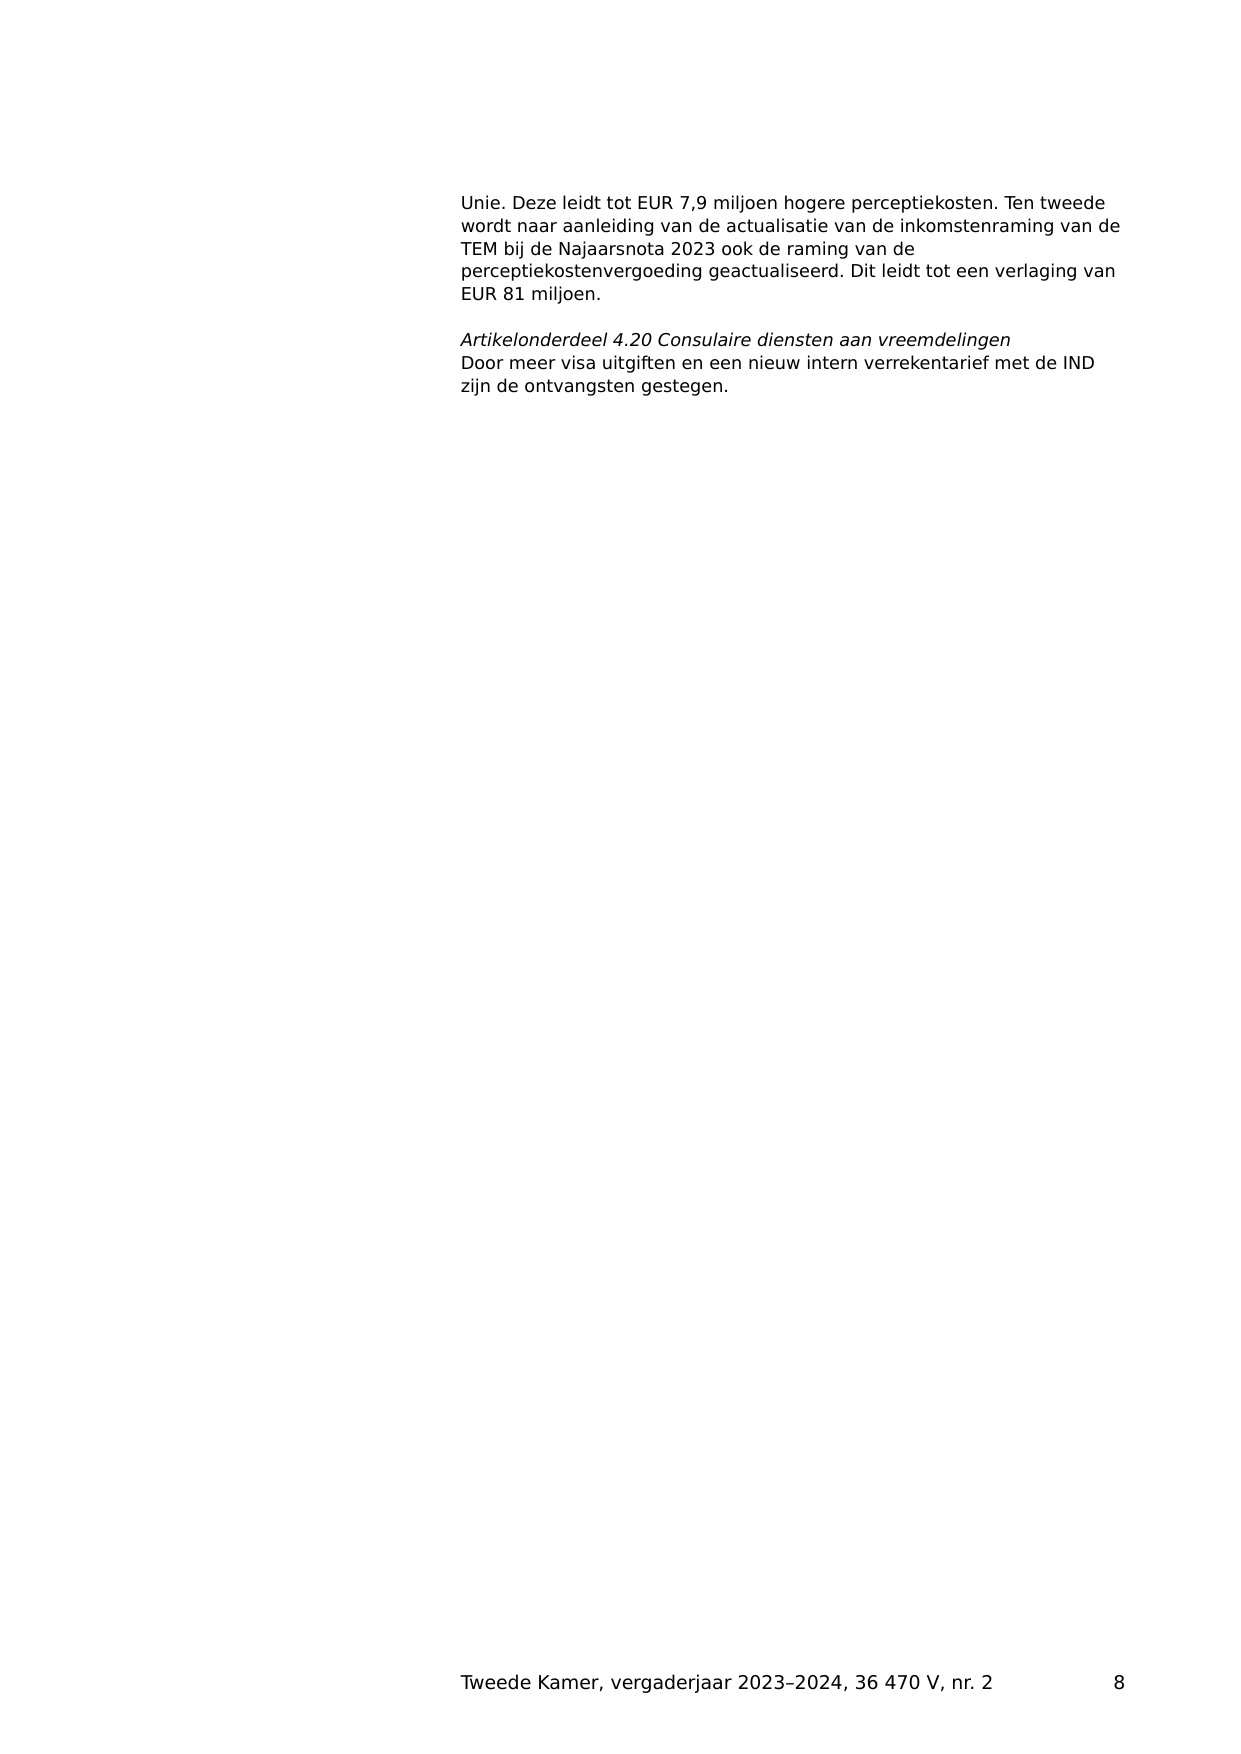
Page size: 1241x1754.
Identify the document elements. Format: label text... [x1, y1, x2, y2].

text Unie. Deze leidt tot EUR 7,9 miljoen hogere perceptiekosten. Ten tweede wordt naar aanleiding van de actualisatie van de inkomstenraming van de TEM bij de Najaarsnota 2023 ook de raming van de perceptiekostenvergoeding geactualiseerd. Dit leidt tot een verlaging van EUR 81 miljoen. [461, 191, 1125, 305]
text Artikelonderdeel 4.20 Consulaire diensten aan vreemdelingen Door meer visa uitgiften en een nieuw intern verrekentarief met de IND zijn de ontvangsten gestegen. [461, 328, 1125, 397]
